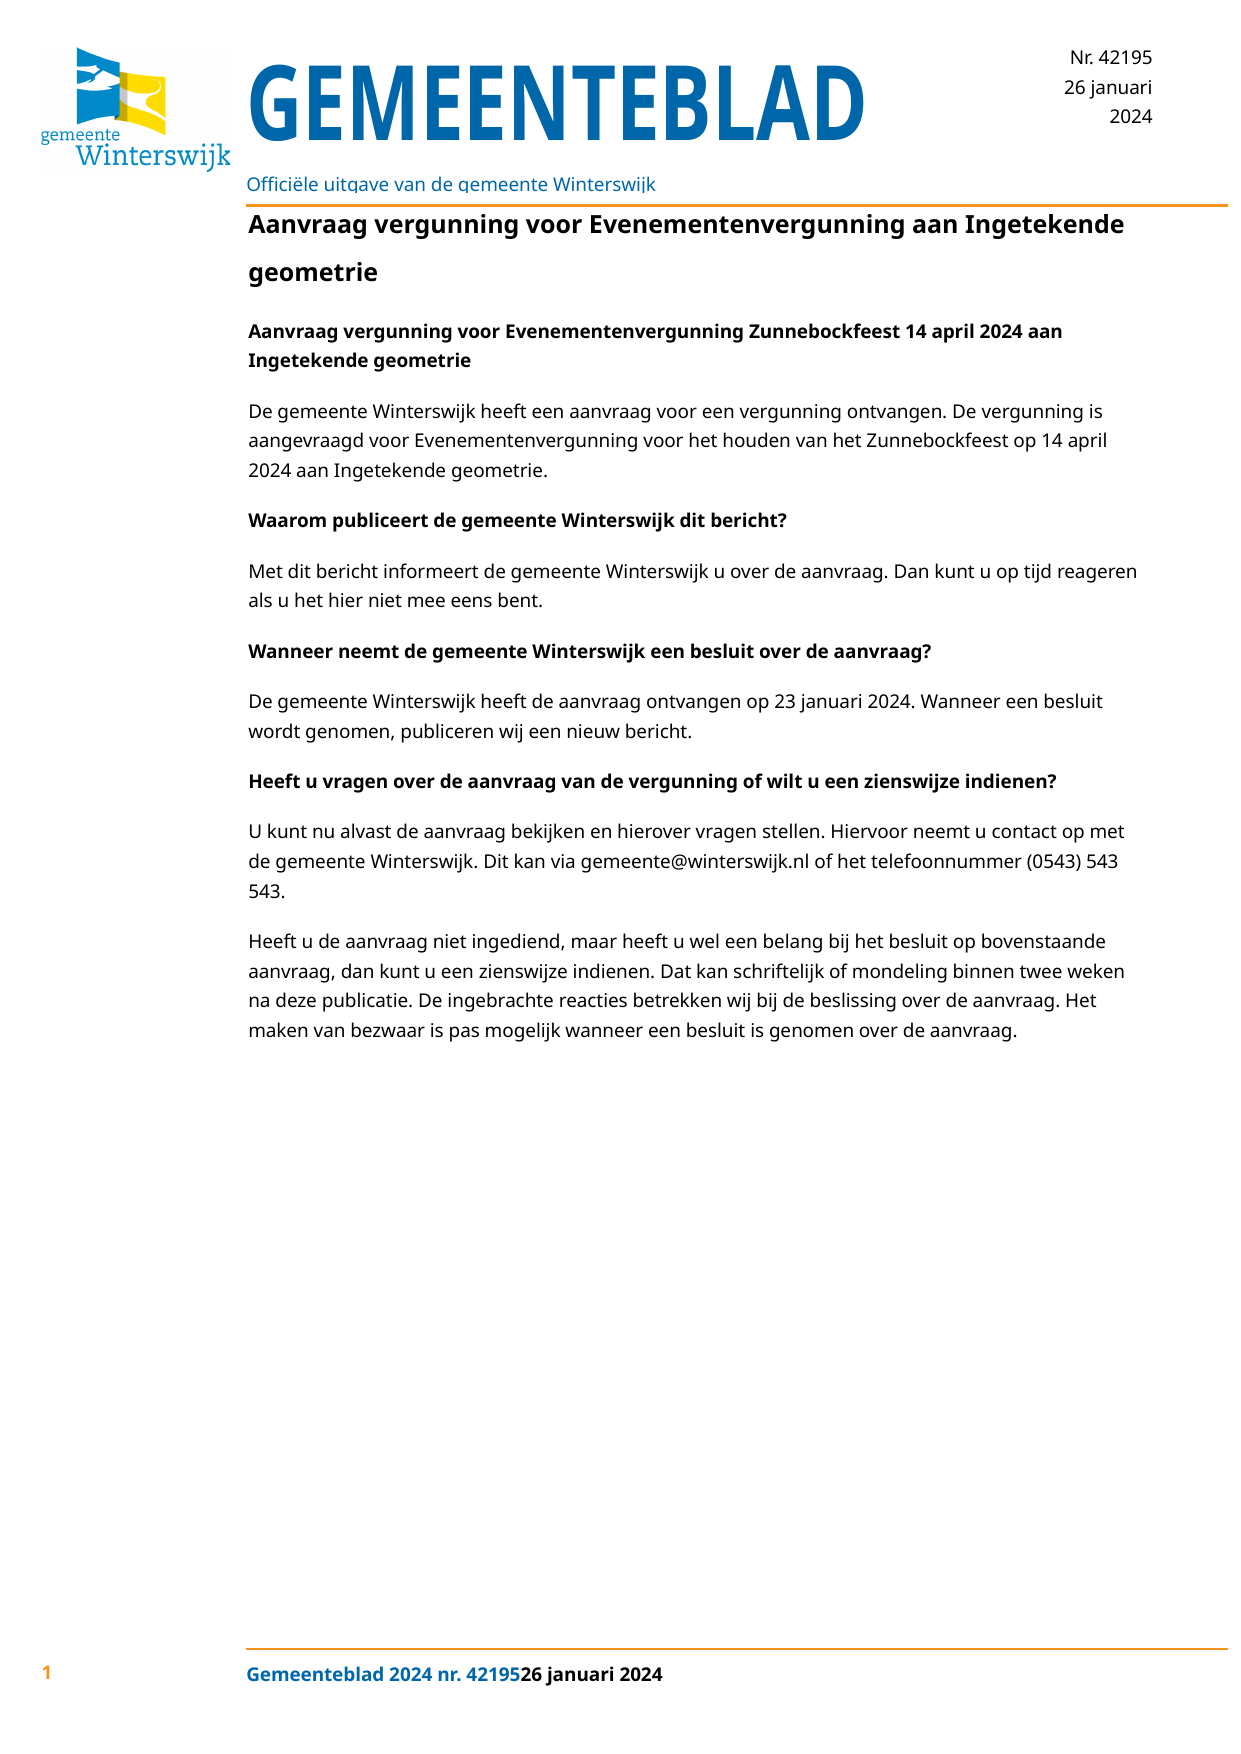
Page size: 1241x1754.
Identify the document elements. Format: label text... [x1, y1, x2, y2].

text Heeft u de aanvraag niet ingediend, maar heeft u wel een belang bij het besluit op bovenstaande aanvraag, dan kunt u een zienswijze indienen. Dat kan schriftelijk of mondeling binnen twee weken na deze publicatie. De ingebrachte reacties betrekken wij bij de beslissing over de aanvraag. Het maken van bezwaar is pas mogelijk wanneer een besluit is genomen over de aanvraag. [248, 928, 1152, 1043]
text De gemeente Winterswijk heeft de aanvraag ontvangen op 23 januari 2024. Wanneer een besluit wordt genomen, publiceren wij een nieuw bericht. [248, 688, 1152, 744]
text De gemeente Winterswijk heeft een aanvraag voor een vergunning ontvangen. De vergunning is aangevraagd voor Evenementenvergunning voor het houden van het Zunnebockfeest op 14 april 2024 aan Ingetekende geometrie. [248, 398, 1152, 483]
picture [225, 153, 231, 162]
text Heeft u vragen over de aanvraag van de vergunning of wilt u een zienswijze indienen? [248, 768, 1152, 794]
text Aanvraag vergunning voor Evenementenvergunning Zunnebockfeest 14 april 2024 aan Ingetekende geometrie [248, 318, 1152, 373]
text U kunt nu alvast de aanvraag bekijken en hierover vragen stellen. Hiervoor neemt u contact op met de gemeente Winterswijk. Dit kan via gemeente@winterswijk.nl of het telefoonnummer (0543) 543 543. [248, 819, 1152, 904]
picture [41, 47, 231, 172]
text Aanvraag vergunning voor Evenementenvergunning aan Ingetekende geometrie [248, 207, 1152, 288]
text Wanneer neemt de gemeente Winterswijk een besluit over de aanvraag? [248, 638, 1152, 664]
text Met dit bericht informeert de gemeente Winterswijk u over de aanvraag. Dan kunt u op tijd reageren als u het hier niet mee eens bent. [248, 558, 1152, 613]
text Waarom publiceert de gemeente Winterswijk dit bericht? [248, 507, 1152, 533]
